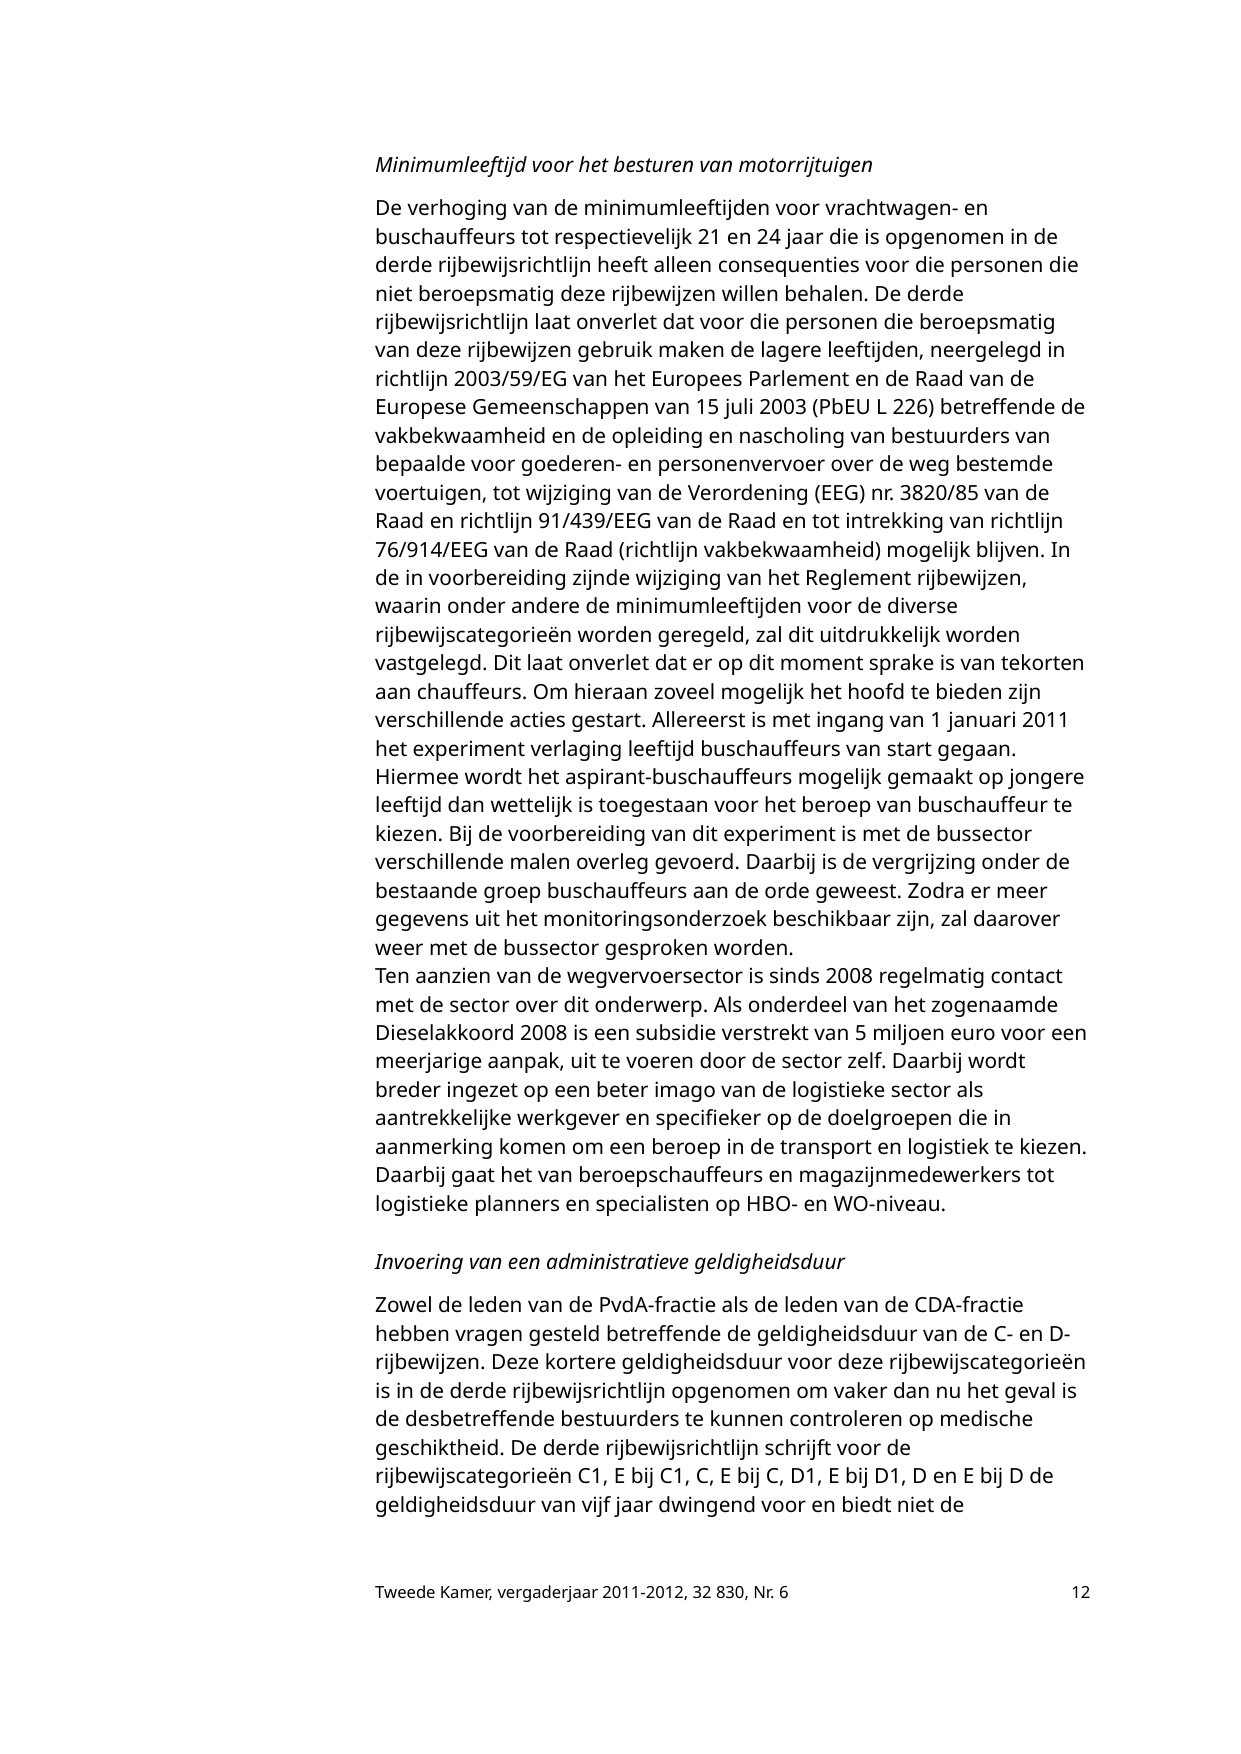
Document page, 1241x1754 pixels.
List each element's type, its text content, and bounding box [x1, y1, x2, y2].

text Minimumleeftijd voor het besturen van motorrijtuigen [375, 150, 1090, 178]
text Ten aanzien van de wegvervoersector is sinds 2008 regelmatig contact met de sector over dit onderwerp. Als onderdeel van het zogenaamde Dieselakkoord 2008 is een subsidie verstrekt van 5 miljoen euro voor een meerjarige aanpak, uit te voeren door de sector zelf. Daarbij wordt breder ingezet op een beter imago van de logistieke sector als aantrekkelijke werkgever en specifieker op de doelgroepen die in aanmerking komen om een beroep in de transport en logistiek te kiezen. Daarbij gaat het van beroepschauffeurs en magazijnmedewerkers tot logistieke planners en specialisten op HBO- en WO-niveau. [375, 961, 1090, 1217]
text Zowel de leden van de PvdA-fractie als de leden van de CDA-fractie hebben vragen gesteld betreffende de geldigheidsduur van de C- en D-rijbewijzen. Deze kortere geldigheidsduur voor deze rijbewijscategorieën is in de derde rijbewijsrichtlijn opgenomen om vaker dan nu het geval is de desbetreffende bestuurders te kunnen controleren op medische geschiktheid. De derde rijbewijsrichtlijn schrijft voor de rijbewijscategorieën C1, E bij C1, C, E bij C, D1, E bij D1, D en E bij D de geldigheidsduur van vijf jaar dwingend voor en biedt niet de [375, 1291, 1090, 1518]
text Invoering van een administratieve geldigheidsduur [375, 1247, 1090, 1276]
text De verhoging van de minimumleeftijden voor vrachtwagen- en buschauffeurs tot respectievelijk 21 en 24 jaar die is opgenomen in de derde rijbewijsrichtlijn heeft alleen consequenties voor die personen die niet beroepsmatig deze rijbewijzen willen behalen. De derde rijbewijsrichtlijn laat onverlet dat voor die personen die beroepsmatig van deze rijbewijzen gebruik maken de lagere leeftijden, neergelegd in richtlijn 2003/59/EG van het Europees Parlement en de Raad van de Europese Gemeenschappen van 15 juli 2003 (PbEU L 226) betreffende de vakbekwaamheid en de opleiding en nascholing van bestuurders van bepaalde voor goederen- en personenvervoer over de weg bestemde voertuigen, tot wijziging van de Verordening (EEG) nr. 3820/85 van de Raad en richtlijn 91/439/EEG van de Raad en tot intrekking van richtlijn 76/914/EEG van de Raad (richtlijn vakbekwaamheid) mogelijk blijven. In de in voorbereiding zijnde wijziging van het Reglement rijbewijzen, waarin onder andere de minimumleeftijden voor de diverse rijbewijscategorieën worden geregeld, zal dit uitdrukkelijk worden vastgelegd. Dit laat onverlet dat er op dit moment sprake is van tekorten aan chauffeurs. Om hieraan zoveel mogelijk het hoofd te bieden zijn verschillende acties gestart. Allereerst is met ingang van 1 januari 2011 het experiment verlaging leeftijd buschauffeurs van start gegaan. Hiermee wordt het aspirant-buschauffeurs mogelijk gemaakt op jongere leeftijd dan wettelijk is toegestaan voor het beroep van buschauffeur te kiezen. Bij de voorbereiding van dit experiment is met de bussector verschillende malen overleg gevoerd. Daarbij is de vergrijzing onder de bestaande groep buschauffeurs aan de orde geweest. Zodra er meer gegevens uit het monitoringsonderzoek beschikbaar zijn, zal daarover weer met de bussector gesproken worden. [375, 193, 1090, 961]
